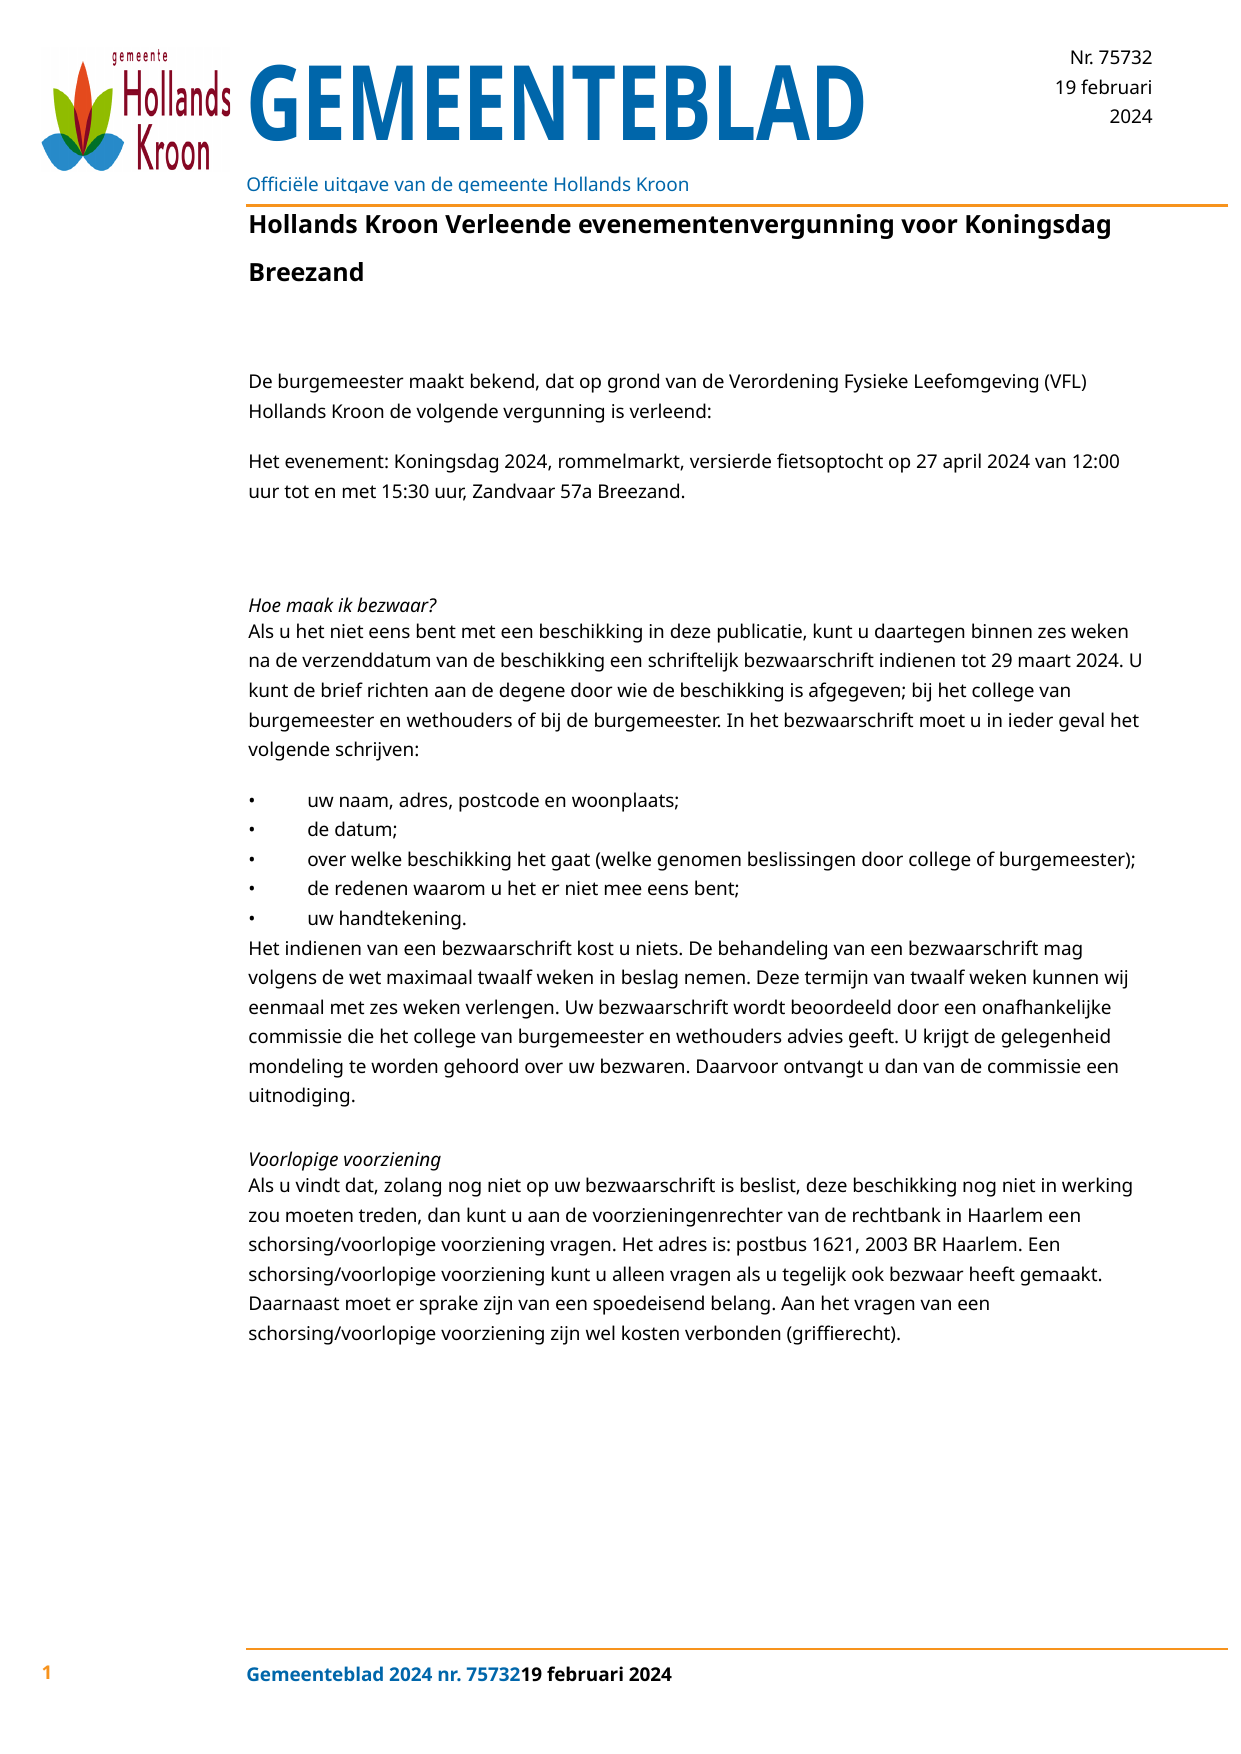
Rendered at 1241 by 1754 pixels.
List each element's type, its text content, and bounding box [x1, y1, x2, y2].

list over welke beschikking het gaat (welke genomen beslissingen door college of burgemeester); [248, 846, 1152, 872]
text Het evenement: Koningsdag 2024, rommelmarkt, versierde fietsoptocht op 27 april 2024 van 12:00 uur tot en met 15:30 uur, Zandvaar 57a Breezand. [248, 448, 1152, 504]
picture [41, 47, 231, 172]
list de redenen waarom u het er niet mee eens bent; [248, 876, 1152, 901]
text Het indienen van een bezwaarschrift kost u niets. De behandeling van een bezwaarschrift mag volgens de wet maximaal twaalf weken in beslag nemen. Deze termijn van twaalf weken kunnen wij eenmaal met zes weken verlengen. Uw bezwaarschrift wordt beoordeeld door een onafhankelijke commissie die het college van burgemeester en wethouders advies geeft. U krijgt de gelegenheid mondeling te worden gehoord over uw bezwaren. Daarvoor ontvangt u dan van de commissie een uitnodiging. [248, 935, 1152, 1108]
text Als u het niet eens bent met een beschikking in deze publicatie, kunt u daartegen binnen zes weken na de verzenddatum van de beschikking een schriftelijk bezwaarschrift indienen tot 29 maart 2024. U kunt de brief richten aan de degene door wie de beschikking is afgegeven; bij het college van burgemeester en wethouders of bij de burgemeester. In het bezwaarschrift moet u in ieder geval het volgende schrijven: [248, 618, 1152, 762]
list uw handtekening. [248, 905, 1152, 931]
text Hollands Kroon Verleende evenementenvergunning voor Koningsdag Breezand [248, 207, 1152, 288]
text Hoe maak ik bezwaar? [248, 592, 1152, 618]
text De burgemeester maakt bekend, dat op grond van de Verordening Fysieke Leefomgeving (VFL) Hollands Kroon de volgende vergunning is verleend: [248, 368, 1152, 424]
list de datum; [248, 816, 1152, 842]
text Als u vindt dat, zolang nog niet op uw bezwaarschrift is beslist, deze beschikking nog niet in werking zou moeten treden, dan kunt u aan de voorzieningenrechter van de rechtbank in Haarlem een schorsing/voorlopige voorziening vragen. Het adres is: postbus 1621, 2003 BR Haarlem. Een schorsing/voorlopige voorziening kunt u alleen vragen als u tegelijk ook bezwaar heeft gemaakt. Daarnaast moet er sprake zijn van een spoedeisend belang. Aan het vragen van een schorsing/voorlopige voorziening zijn wel kosten verbonden (griffierecht). [248, 1172, 1152, 1346]
list uw naam, adres, postcode en woonplaats; [248, 787, 1152, 812]
text Voorlopige voorziening [248, 1147, 1152, 1172]
